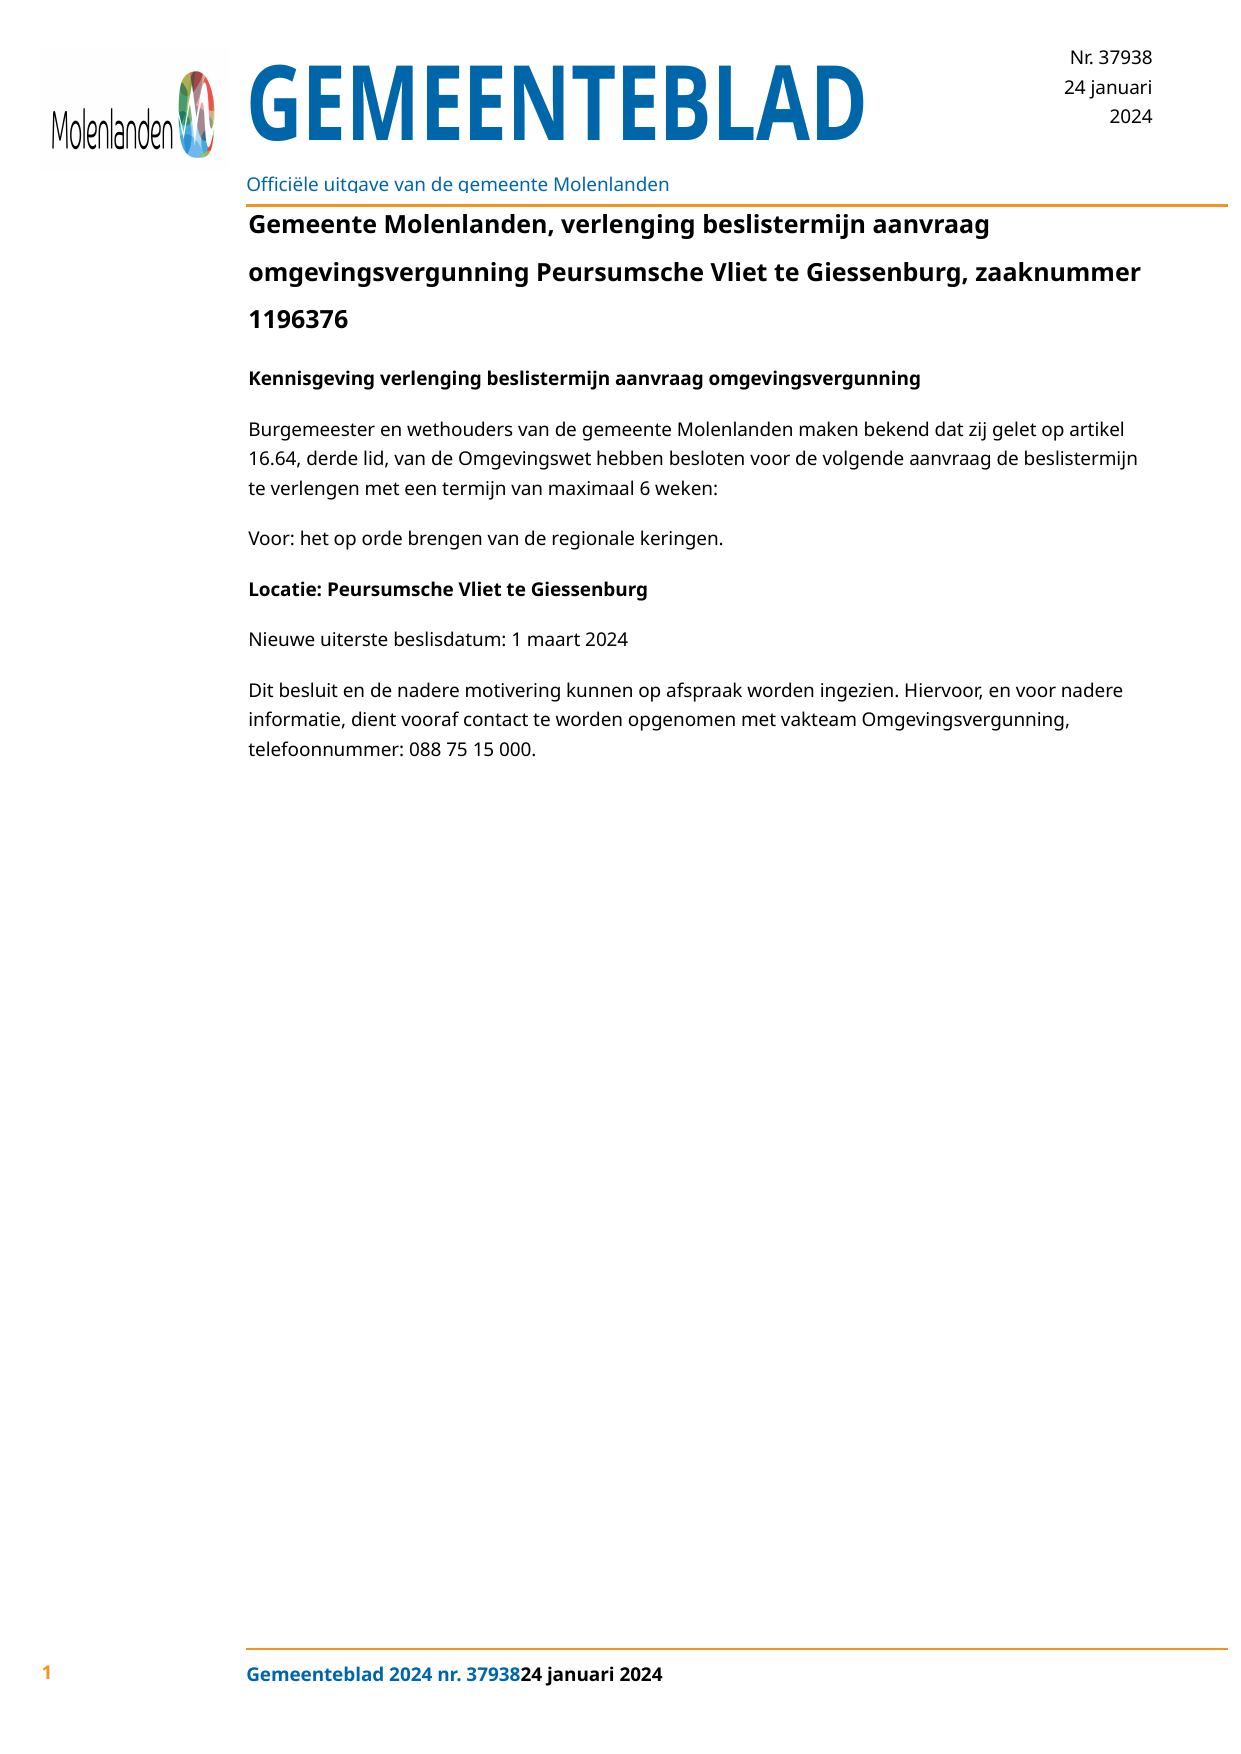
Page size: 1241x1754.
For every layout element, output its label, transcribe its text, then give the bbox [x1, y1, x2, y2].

text Voor: het op orde brengen van de regionale keringen. [248, 526, 1152, 551]
text Dit besluit en de nadere motivering kunnen op afspraak worden ingezien. Hiervoor, en voor nadere informatie, dient vooraf contact te worden opgenomen met vakteam Omgevingsvergunning, telefoonnummer: 088 75 15 000. [248, 677, 1152, 762]
text Gemeente Molenlanden, verlenging beslistermijn aanvraag omgevingsvergunning Peursumsche Vliet te Giessenburg, zaaknummer 1196376 [248, 207, 1152, 336]
picture [41, 47, 231, 172]
text Kennisgeving verlenging beslistermijn aanvraag omgevingsvergunning [248, 366, 1152, 391]
text Locatie: Peursumsche Vliet te Giessenburg [248, 576, 1152, 602]
text Burgemeester en wethouders van de gemeente Molenlanden maken bekend dat zij gelet op artikel 16.64, derde lid, van de Omgevingswet hebben besloten voor de volgende aanvraag de beslistermijn te verlengen met een termijn van maximaal 6 weken: [248, 416, 1152, 501]
text Nieuwe uiterste beslisdatum: 1 maart 2024 [248, 626, 1152, 652]
